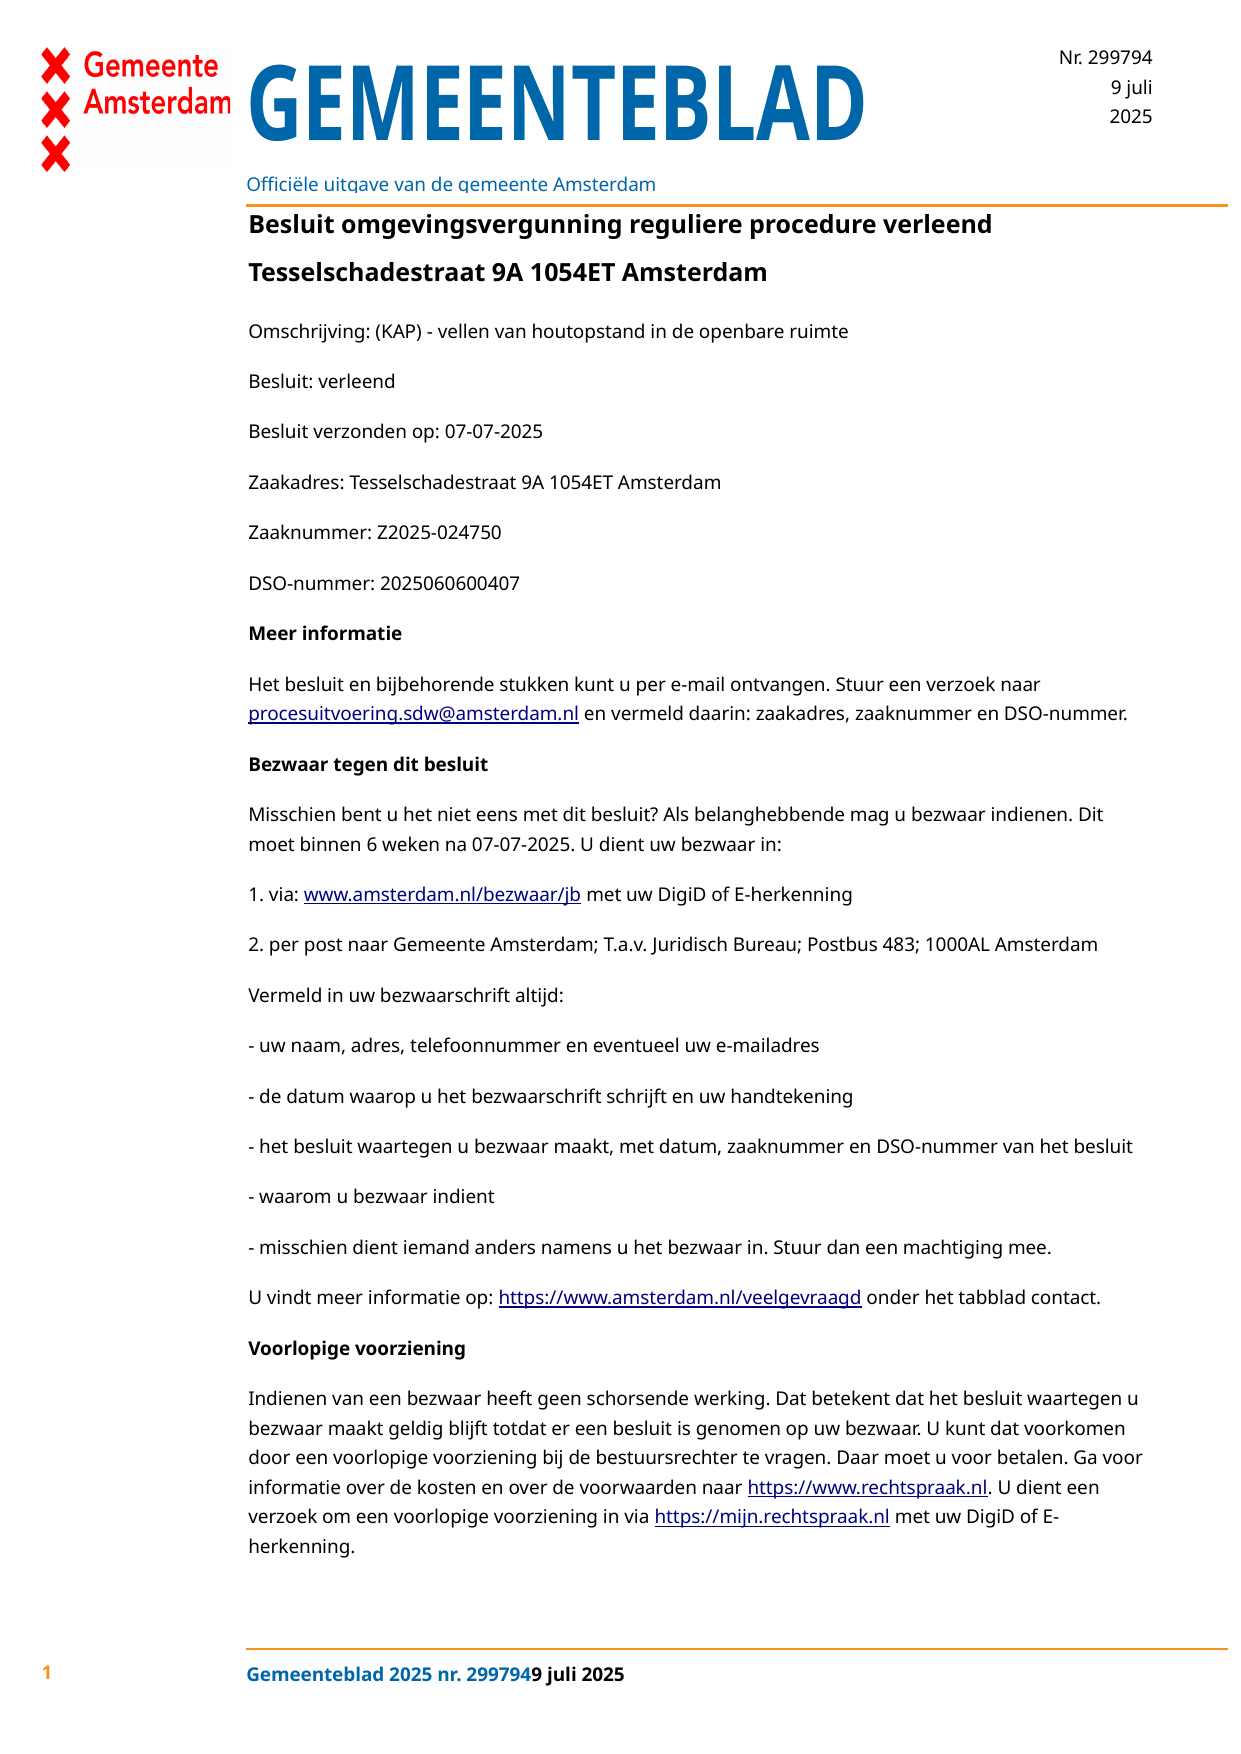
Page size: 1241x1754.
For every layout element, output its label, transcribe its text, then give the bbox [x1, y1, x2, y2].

text Besluit omgevingsvergunning reguliere procedure verleend Tesselschadestraat 9A 1054ET Amsterdam [248, 207, 1152, 288]
text Besluit: verleend [248, 368, 1152, 394]
text - het besluit waartegen u bezwaar maakt, met datum, zaaknummer en DSO-nummer van het besluit [248, 1133, 1152, 1159]
text Het besluit en bijbehorende stukken kunt u per e-mail ontvangen. Stuur een verzoek naar procesuitvoering.sdw@amsterdam.nl en vermeld daarin: zaakadres, zaaknummer en DSO-nummer. [248, 671, 1152, 726]
text U vindt meer informatie op: https://www.amsterdam.nl/veelgevraagd onder het tabblad contact. [248, 1284, 1152, 1310]
text - de datum waarop u het bezwaarschrift schrijft en uw handtekening [248, 1083, 1152, 1109]
text - waarom u bezwaar indient [248, 1184, 1152, 1209]
text Meer informatie [248, 620, 1152, 646]
text DSO-nummer: 2025060600407 [248, 570, 1152, 596]
text - uw naam, adres, telefoonnummer en eventueel uw e-mailadres [248, 1032, 1152, 1058]
text Misschien bent u het niet eens met dit besluit? Als belanghebbende mag u bezwaar indienen. Dit moet binnen 6 weken na 07-07-2025. U dient uw bezwaar in: [248, 801, 1152, 857]
text - misschien dient iemand anders namens u het bezwaar in. Stuur dan een machtiging mee. [248, 1234, 1152, 1260]
text Indienen van een bezwaar heeft geen schorsende werking. Dat betekent dat het besluit waartegen u bezwaar maakt geldig blijft totdat er een besluit is genomen op uw bezwaar. U kunt dat voorkomen door een voorlopige voorziening bij de bestuursrechter te vragen. Daar moet u voor betalen. Ga voor informatie over de kosten en over de voorwaarden naar https://www.rechtspraak.nl. U dient een verzoek om een voorlopige voorziening in via https://mijn.rechtspraak.nl met uw DigiD of E-herkenning. [248, 1385, 1152, 1559]
text 1. via: www.amsterdam.nl/bezwaar/jb met uw DigiD of E-herkenning [248, 881, 1152, 907]
text 2. per post naar Gemeente Amsterdam; T.a.v. Juridisch Bureau; Postbus 483; 1000AL Amsterdam [248, 932, 1152, 957]
picture [41, 47, 231, 172]
text Zaaknummer: Z2025-024750 [248, 519, 1152, 545]
text Omschrijving: (KAP) - vellen van houtopstand in de openbare ruimte [248, 318, 1152, 344]
text Voorlopige voorziening [248, 1335, 1152, 1361]
text Zaakadres: Tesselschadestraat 9A 1054ET Amsterdam [248, 469, 1152, 495]
text Besluit verzonden op: 07-07-2025 [248, 419, 1152, 444]
text Vermeld in uw bezwaarschrift altijd: [248, 982, 1152, 1008]
text Bezwaar tegen dit besluit [248, 751, 1152, 777]
